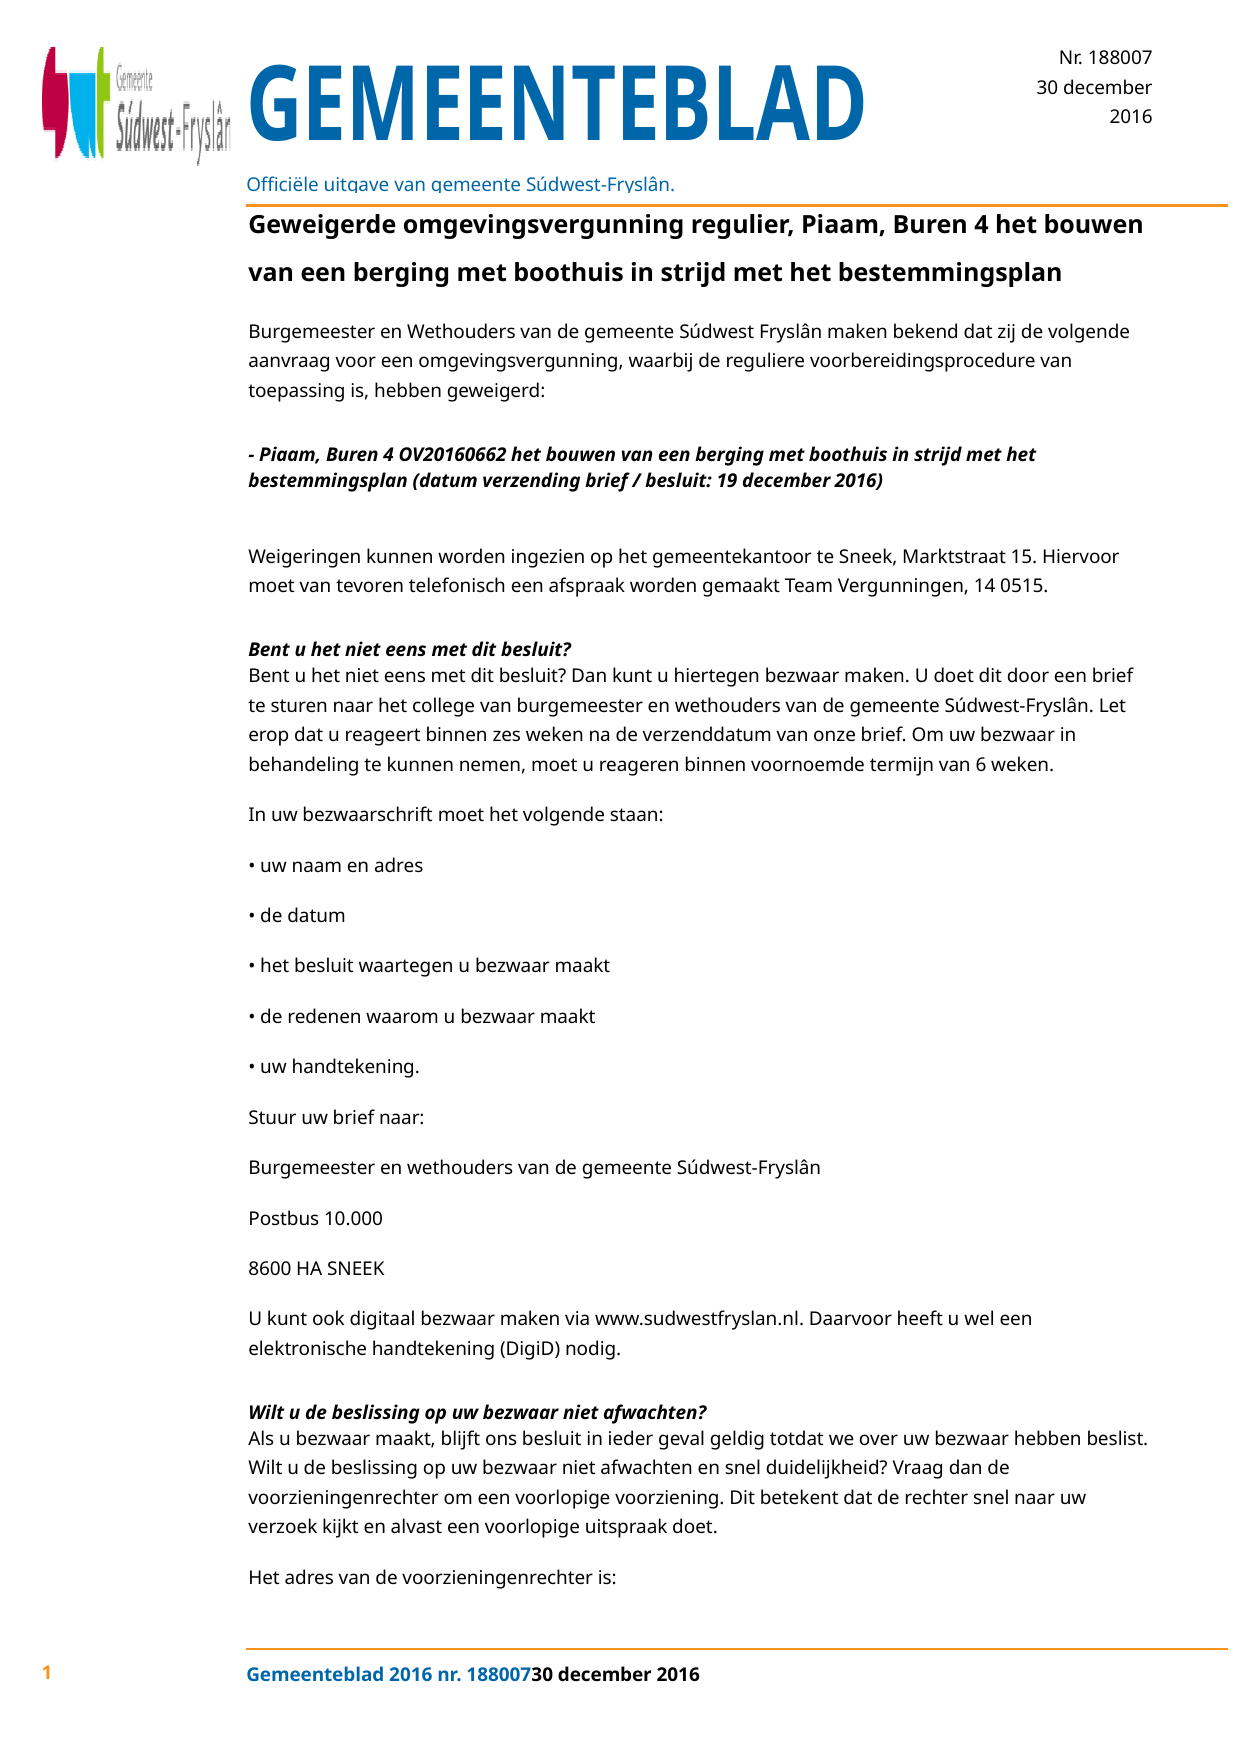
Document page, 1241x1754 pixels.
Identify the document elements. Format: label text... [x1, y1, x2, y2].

text Bent u het niet eens met dit besluit? [248, 636, 1152, 662]
text • uw naam en adres [248, 852, 1152, 877]
text - Piaam, Buren 4 OV20160662 het bouwen van een berging met boothuis in strijd met het bestemmingsplan (datum verzending brief / besluit: 19 december 2016) [248, 441, 1152, 492]
text • de datum [248, 902, 1152, 928]
text 8600 HA SNEEK [248, 1255, 1152, 1281]
text In uw bezwaarschrift moet het volgende staan: [248, 801, 1152, 827]
text • het besluit waartegen u bezwaar maakt [248, 953, 1152, 978]
text Burgemeester en wethouders van de gemeente Súdwest-Fryslân [248, 1154, 1152, 1180]
text • uw handtekening. [248, 1053, 1152, 1079]
text Geweigerde omgevingsvergunning regulier, Piaam, Buren 4 het bouwen van een berging met boothuis in strijd met het bestemmingsplan [248, 207, 1152, 288]
text Als u bezwaar maakt, blijft ons besluit in ieder geval geldig totdat we over uw bezwaar hebben beslist. Wilt u de beslissing op uw bezwaar niet afwachten en snel duidelijkheid? Vraag dan de voorzieningenrechter om een voorlopige voorziening. Dit betekent dat de rechter snel naar uw verzoek kijkt en alvast een voorlopige uitspraak doet. [248, 1425, 1152, 1539]
text Wilt u de beslissing op uw bezwaar niet afwachten? [248, 1399, 1152, 1425]
text • de redenen waarom u bezwaar maakt [248, 1003, 1152, 1029]
text Postbus 10.000 [248, 1205, 1152, 1230]
text Bent u het niet eens met dit besluit? Dan kunt u hiertegen bezwaar maken. U doet dit door een brief te sturen naar het college van burgemeester en wethouders van de gemeente Súdwest-Fryslân. Let erop dat u reageert binnen zes weken na de verzenddatum van onze brief. Om uw bezwaar in behandeling te kunnen nemen, moet u reageren binnen voornoemde termijn van 6 weken. [248, 662, 1152, 777]
text Weigeringen kunnen worden ingezien op het gemeentekantoor te Sneek, Marktstraat 15. Hiervoor moet van tevoren telefonisch een afspraak worden gemaakt Team Vergunningen, 14 0515. [248, 543, 1152, 598]
text Burgemeester en Wethouders van de gemeente Súdwest Fryslân maken bekend dat zij de volgende aanvraag voor een omgevingsvergunning, waarbij de reguliere voorbereidingsprocedure van toepassing is, hebben geweigerd: [248, 318, 1152, 403]
text Stuur uw brief naar: [248, 1104, 1152, 1129]
text Het adres van de voorzieningenrechter is: [248, 1564, 1152, 1590]
text U kunt ook digitaal bezwaar maken via www.sudwestfryslan.nl. Daarvoor heeft u wel een elektronische handtekening (DigiD) nodig. [248, 1306, 1152, 1361]
picture [41, 47, 231, 172]
